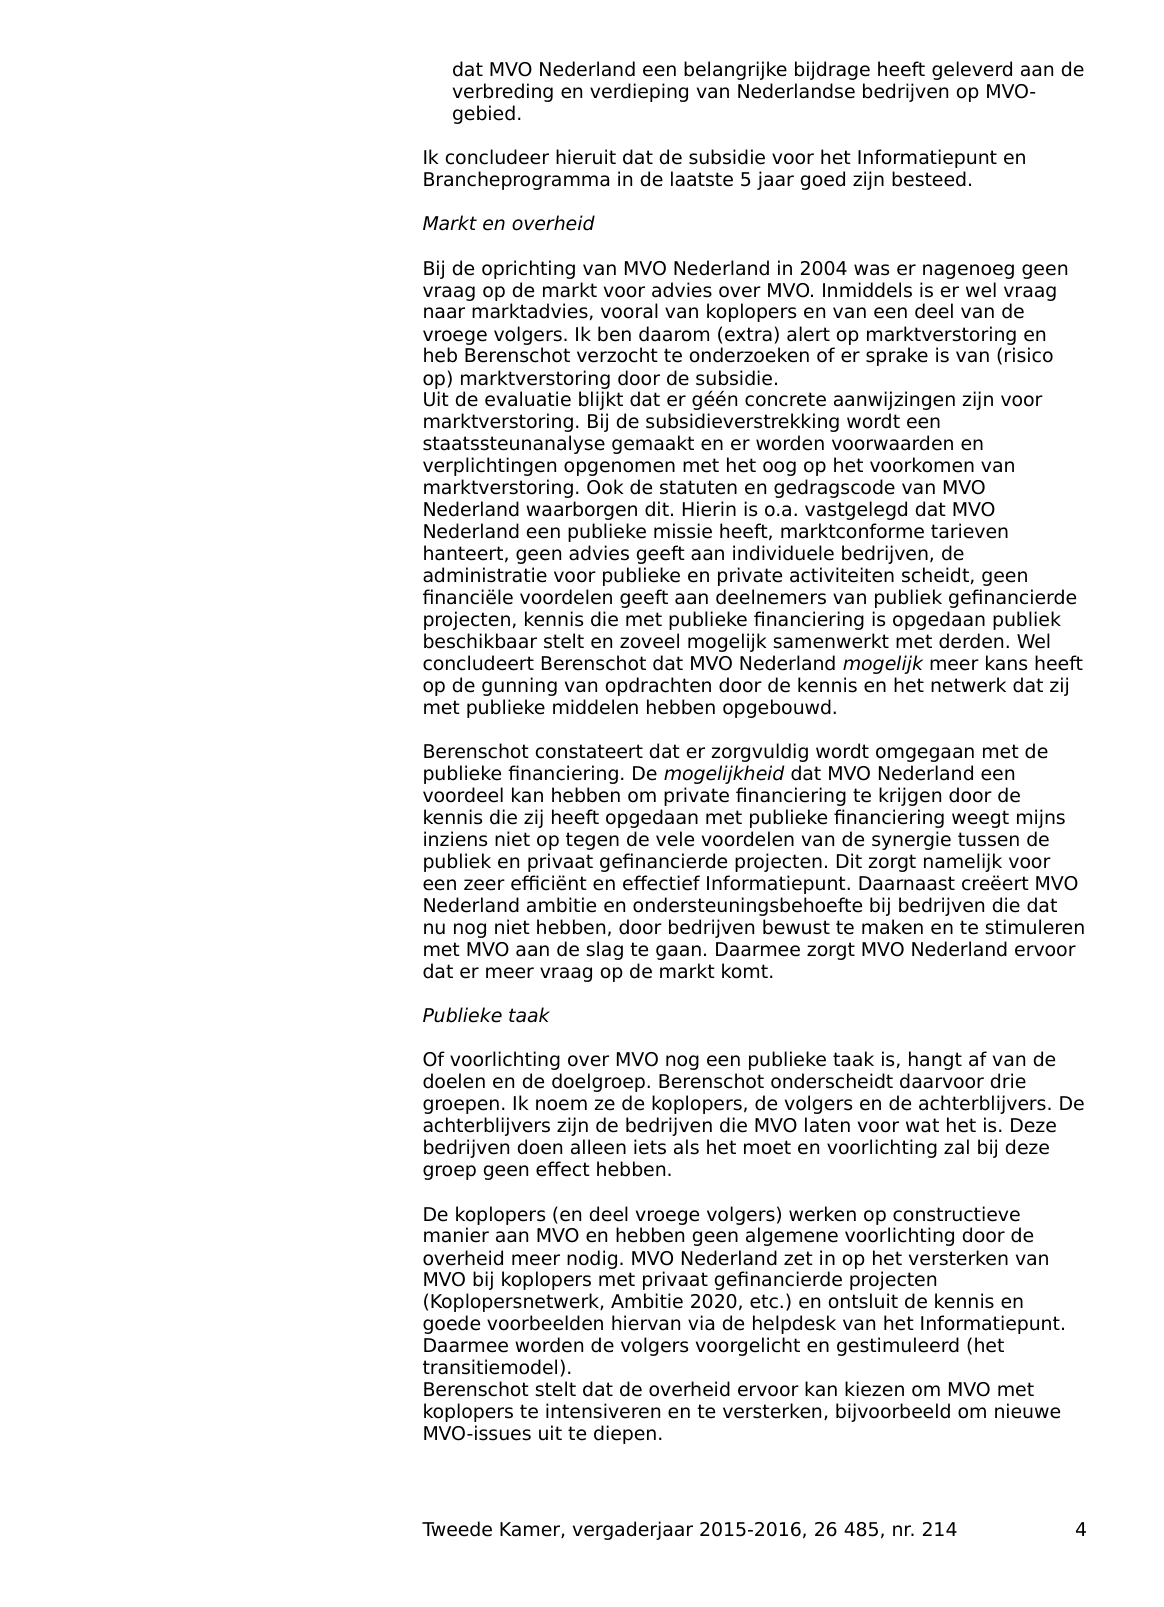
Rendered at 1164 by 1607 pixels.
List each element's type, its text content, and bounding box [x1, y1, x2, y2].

text Ik concludeer hieruit dat de subsidie voor het Informatiepunt en Brancheprogramma in de laatste 5 jaar goed zijn besteed. [422, 147, 1087, 191]
text dat MVO Nederland een belangrijke bijdrage heeft geleverd aan de verbreding en verdieping van Nederlandse bedrijven op MVO-gebied. [422, 59, 1087, 125]
subtitle Publieke taak [422, 1005, 1087, 1027]
text Berenschot constateert dat er zorgvuldig wordt omgegaan met de publieke financiering. De mogelijkheid dat MVO Nederland een voordeel kan hebben om private financiering te krijgen door de kennis die zij heeft opgedaan met publieke financiering weegt mijns inziens niet op tegen de vele voordelen van de synergie tussen de publiek en privaat gefinancierde projecten. Dit zorgt namelijk voor een zeer efficiënt en effectief Informatiepunt. Daarnaast creëert MVO Nederland ambitie en ondersteuningsbehoefte bij bedrijven die dat nu nog niet hebben, door bedrijven bewust te maken en te stimuleren met MVO aan de slag te gaan. Daarmee zorgt MVO Nederland ervoor dat er meer vraag op de markt komt. [422, 741, 1087, 983]
text Uit de evaluatie blijkt dat er géén concrete aanwijzingen zijn voor marktverstoring. Bij de subsidieverstrekking wordt een staatssteunanalyse gemaakt en er worden voorwaarden en verplichtingen opgenomen met het oog op het voorkomen van marktverstoring. Ook de statuten en gedragscode van MVO Nederland waarborgen dit. Hierin is o.a. vastgelegd dat MVO Nederland een publieke missie heeft, marktconforme tarieven hanteert, geen advies geeft aan individuele bedrijven, de administratie voor publieke en private activiteiten scheidt, geen financiële voordelen geeft aan deelnemers van publiek gefinancierde projecten, kennis die met publieke financiering is opgedaan publiek beschikbaar stelt en zoveel mogelijk samenwerkt met derden. Wel concludeert Berenschot dat MVO Nederland mogelijk meer kans heeft op de gunning van opdrachten door de kennis en het netwerk dat zij met publieke middelen hebben opgebouwd. [422, 389, 1087, 719]
text Of voorlichting over MVO nog een publieke taak is, hangt af van de doelen en de doelgroep. Berenschot onderscheidt daarvoor drie groepen. Ik noem ze de koplopers, de volgers en de achterblijvers. De achterblijvers zijn de bedrijven die MVO laten voor wat het is. Deze bedrijven doen alleen iets als het moet en voorlichting zal bij deze groep geen effect hebben. [422, 1049, 1087, 1181]
text Berenschot stelt dat de overheid ervoor kan kiezen om MVO met koplopers te intensiveren en te versterken, bijvoorbeeld om nieuwe MVO-issues uit te diepen. [422, 1379, 1087, 1445]
text Bij de oprichting van MVO Nederland in 2004 was er nagenoeg geen vraag op de markt voor advies over MVO. Inmiddels is er wel vraag naar marktadvies, vooral van koplopers en van een deel van de vroege volgers. Ik ben daarom (extra) alert op marktverstoring en heb Berenschot verzocht te onderzoeken of er sprake is van (risico op) marktverstoring door de subsidie. [422, 257, 1087, 389]
subtitle Markt en overheid [422, 213, 1087, 235]
text De koplopers (en deel vroege volgers) werken op constructieve manier aan MVO en hebben geen algemene voorlichting door de overheid meer nodig. MVO Nederland zet in op het versterken van MVO bij koplopers met privaat gefinancierde projecten (Koplopersnetwerk, Ambitie 2020, etc.) en ontsluit de kennis en goede voorbeelden hiervan via de helpdesk van het Informatiepunt. Daarmee worden de volgers voorgelicht en gestimuleerd (het transitiemodel). [422, 1203, 1087, 1379]
